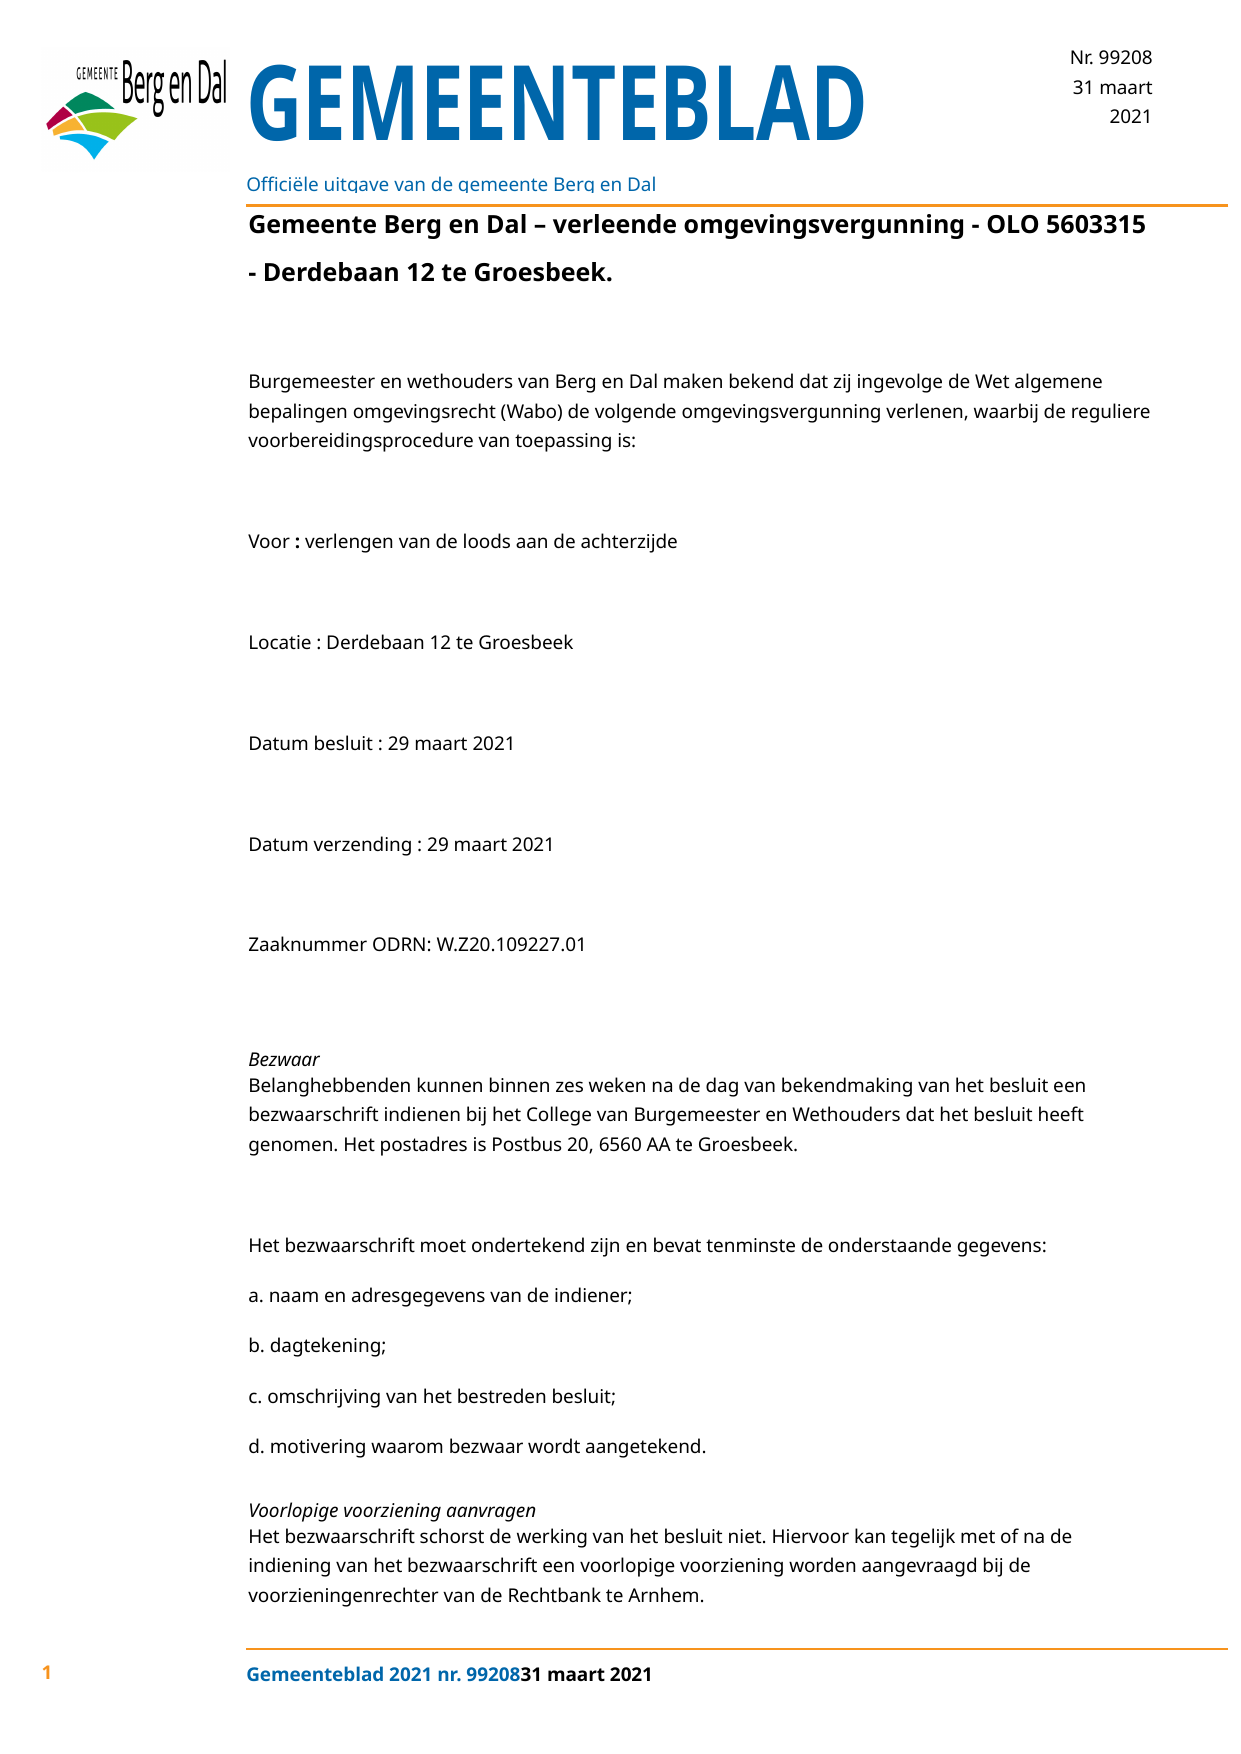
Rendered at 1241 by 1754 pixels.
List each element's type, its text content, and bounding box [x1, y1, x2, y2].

text c. omschrijving van het bestreden besluit; [248, 1383, 1152, 1409]
text Het bezwaarschrift moet ondertekend zijn en bevat tenminste de onderstaande gegevens: [248, 1232, 1152, 1257]
text Bezwaar [248, 1046, 1152, 1072]
text Zaaknummer ODRN: W.Z20.109227.01 [248, 932, 1152, 957]
picture [41, 47, 231, 172]
text Burgemeester en wethouders van Berg en Dal maken bekend dat zij ingevolge de Wet algemene bepalingen omgevingsrecht (Wabo) de volgende omgevingsvergunning verlenen, waarbij de reguliere voorbereidingsprocedure van toepassing is: [248, 368, 1152, 453]
text Locatie : Derdebaan 12 te Groesbeek [248, 629, 1152, 655]
text Het bezwaarschrift schorst de werking van het besluit niet. Hiervoor kan tegelijk met of na de indiening van het bezwaarschrift een voorlopige voorziening worden aangevraagd bij de voorzieningenrechter van de Rechtbank te Arnhem. [248, 1523, 1152, 1608]
text Voorlopige voorziening aanvragen [248, 1497, 1152, 1523]
text Datum verzending : 29 maart 2021 [248, 831, 1152, 857]
text a. naam en adresgegevens van de indiener; [248, 1282, 1152, 1308]
text b. dagtekening; [248, 1333, 1152, 1358]
text Belanghebbenden kunnen binnen zes weken na de dag van bekendmaking van het besluit een bezwaarschrift indienen bij het College van Burgemeester en Wethouders dat het besluit heeft genomen. Het postadres is Postbus 20, 6560 AA te Groesbeek. [248, 1072, 1152, 1157]
text Datum besluit : 29 maart 2021 [248, 730, 1152, 756]
text Voor : verlengen van de loods aan de achterzijde [248, 528, 1152, 554]
text d. motivering waarom bezwaar wordt aangetekend. [248, 1433, 1152, 1459]
text Gemeente Berg en Dal – verleende omgevingsvergunning - OLO 5603315 - Derdebaan 12 te Groesbeek. [248, 207, 1152, 288]
